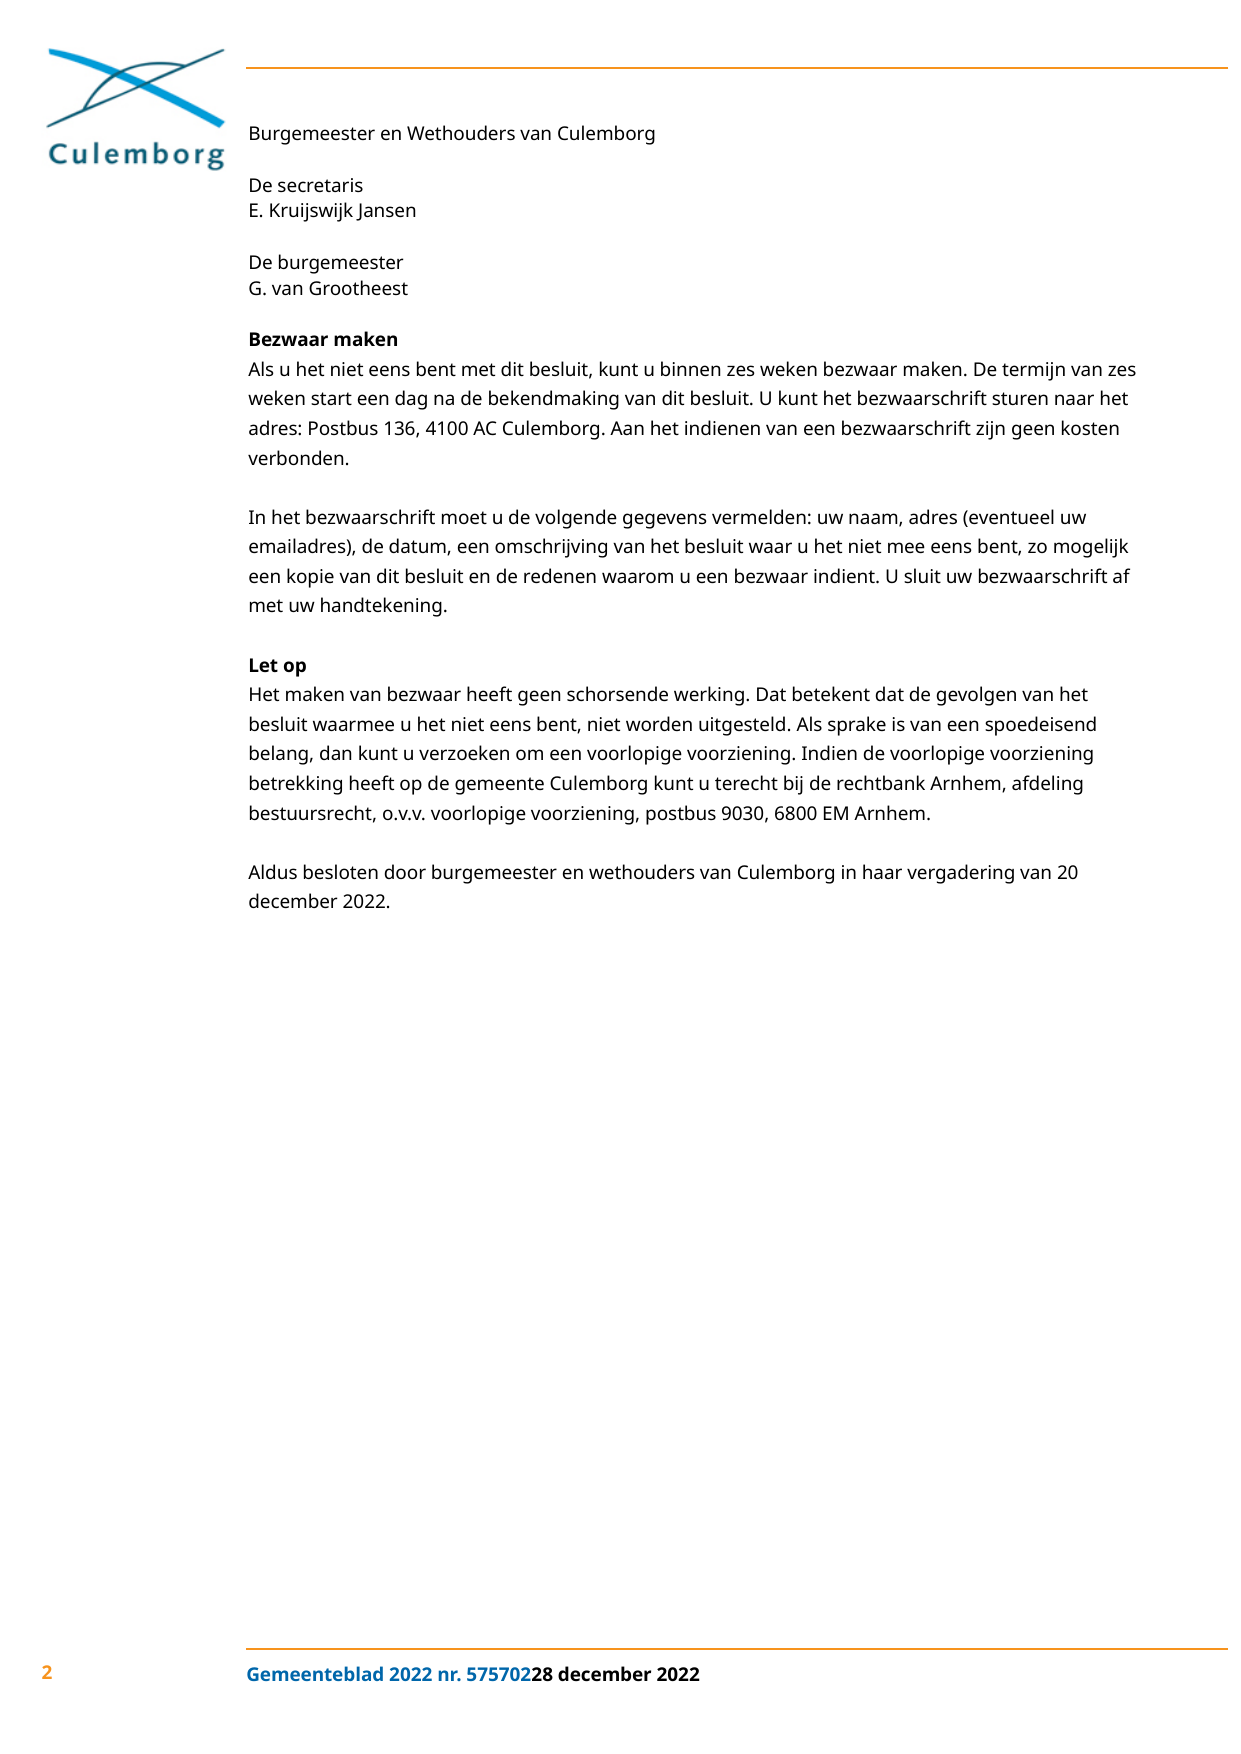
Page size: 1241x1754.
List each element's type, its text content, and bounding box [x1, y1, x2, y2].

text In het bezwaarschrift moet u de volgende gegevens vermelden: uw naam, adres (eventueel uw emailadres), de datum, een omschrijving van het besluit waar u het niet mee eens bent, zo mogelijk een kopie van dit besluit en de redenen waarom u een bezwaar indient. U sluit uw bezwaarschrift af met uw handtekening. [248, 504, 1152, 618]
text Het maken van bezwaar heeft geen schorsende werking. Dat betekent dat de gevolgen van het besluit waarmee u het niet eens bent, niet worden uitgesteld. Als sprake is van een spoedeisend belang, dan kunt u verzoeken om een voorlopige voorziening. Indien de voorlopige voorziening betrekking heeft op de gemeente Culemborg kunt u terecht bij de rechtbank Arnhem, afdeling bestuursrecht, o.v.v. voorlopige voorziening, postbus 9030, 6800 EM Arnhem. [248, 681, 1152, 825]
text G. van Grootheest [248, 275, 1152, 301]
text Burgemeester en Wethouders van Culemborg [248, 121, 1152, 146]
text Als u het niet eens bent met dit besluit, kunt u binnen zes weken bezwaar maken. De termijn van zes weken start een dag na de bekendmaking van dit besluit. U kunt het bezwaarschrift sturen naar het adres: Postbus 136, 4100 AC Culemborg. Aan het indienen van een bezwaarschrift zijn geen kosten verbonden. [248, 356, 1152, 470]
text De burgemeester [248, 249, 1152, 275]
text E. Kruijswijk Jansen [248, 198, 1152, 223]
text Let op [248, 652, 1152, 677]
text Bezwaar maken [248, 326, 1152, 352]
picture [41, 47, 231, 172]
text Aldus besloten door burgemeester en wethouders van Culemborg in haar vergadering van 20 december 2022. [248, 859, 1152, 914]
text De secretaris [248, 172, 1152, 198]
